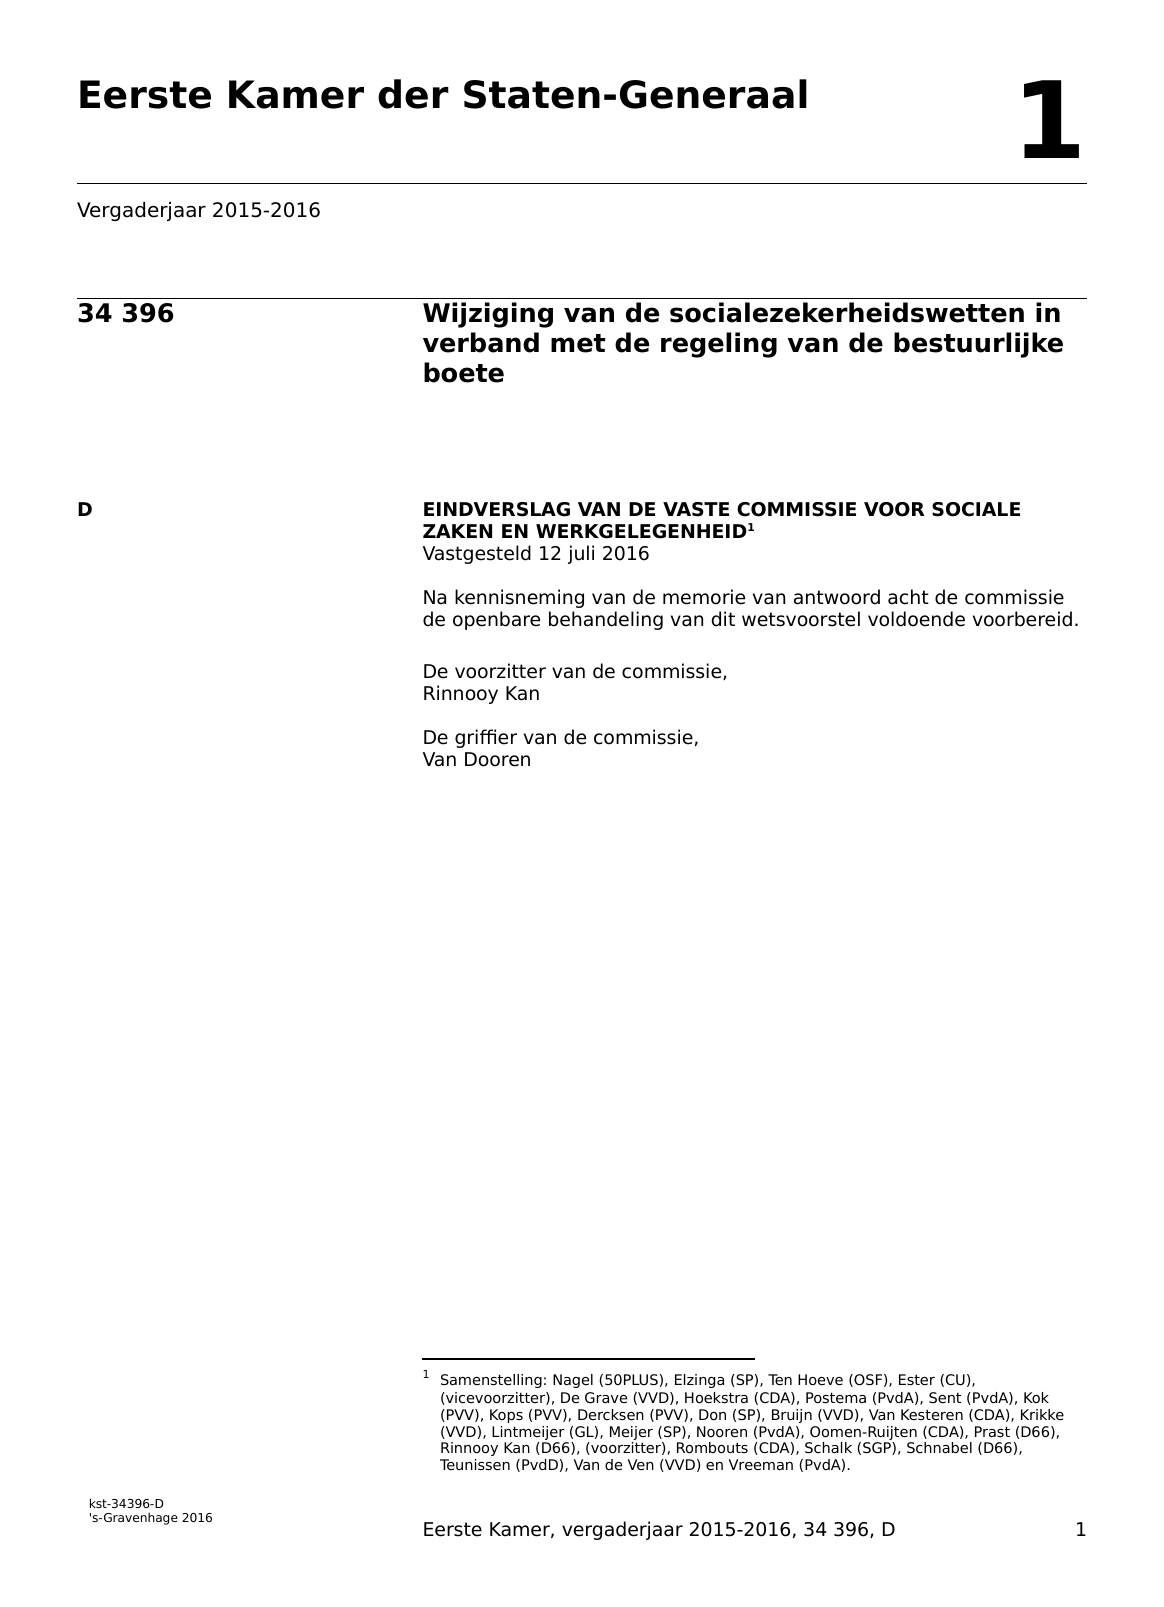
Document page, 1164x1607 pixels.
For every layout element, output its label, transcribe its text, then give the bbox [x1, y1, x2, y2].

text De griffier van de commissie, Van Dooren [422, 727, 1087, 771]
table_header 1 [886, 59, 1087, 183]
subtitle D EINDVERSLAG VAN DE VASTE COMMISSIE VOOR SOCIALE ZAKEN EN WERKGELEGENHEID [77, 499, 1087, 543]
text Samenstelling: Nagel (50PLUS), Elzinga (SP), Ten Hoeve (OSF), Ester (CU), (vicevoorzitter), De Grave (VVD), Hoekstra (CDA), Postema (PvdA), Sent (PvdA), Kok (PVV), Kops (PVV), Dercksen (PVV), Don (SP), Bruijn (VVD), Van Kesteren (CDA), Krikke (VVD), Lintmeijer (GL), Meijer (SP), Nooren (PvdA), Oomen-Ruijten (CDA), Prast (D66), Rinnooy Kan (D66), (voorzitter), Rombouts (CDA), Schalk (SGP), Schnabel (D66), Teunissen (PvdD), Van de Ven (VVD) en Vreeman (PvdA). [422, 1368, 1087, 1474]
subtitle 34 396 Wijziging van de socialezekerheidswetten in verband met de regeling van de bestuurlijke boete [77, 299, 1087, 388]
table_header Eerste Kamer der Staten-Generaal [77, 59, 886, 183]
text Vastgesteld 12 juli 2016 [422, 543, 1087, 565]
text kst-34396-D [88, 1497, 323, 1511]
text Na kennisneming van de memorie van antwoord acht de commissie de openbare behandeling van dit wetsvoorstel voldoende voorbereid. [422, 587, 1087, 631]
text 's-Gravenhage 2016 [88, 1511, 323, 1525]
text De voorzitter van de commissie, Rinnooy Kan [422, 661, 1087, 705]
table_cell Vergaderjaar 2015-2016 [77, 184, 1087, 298]
